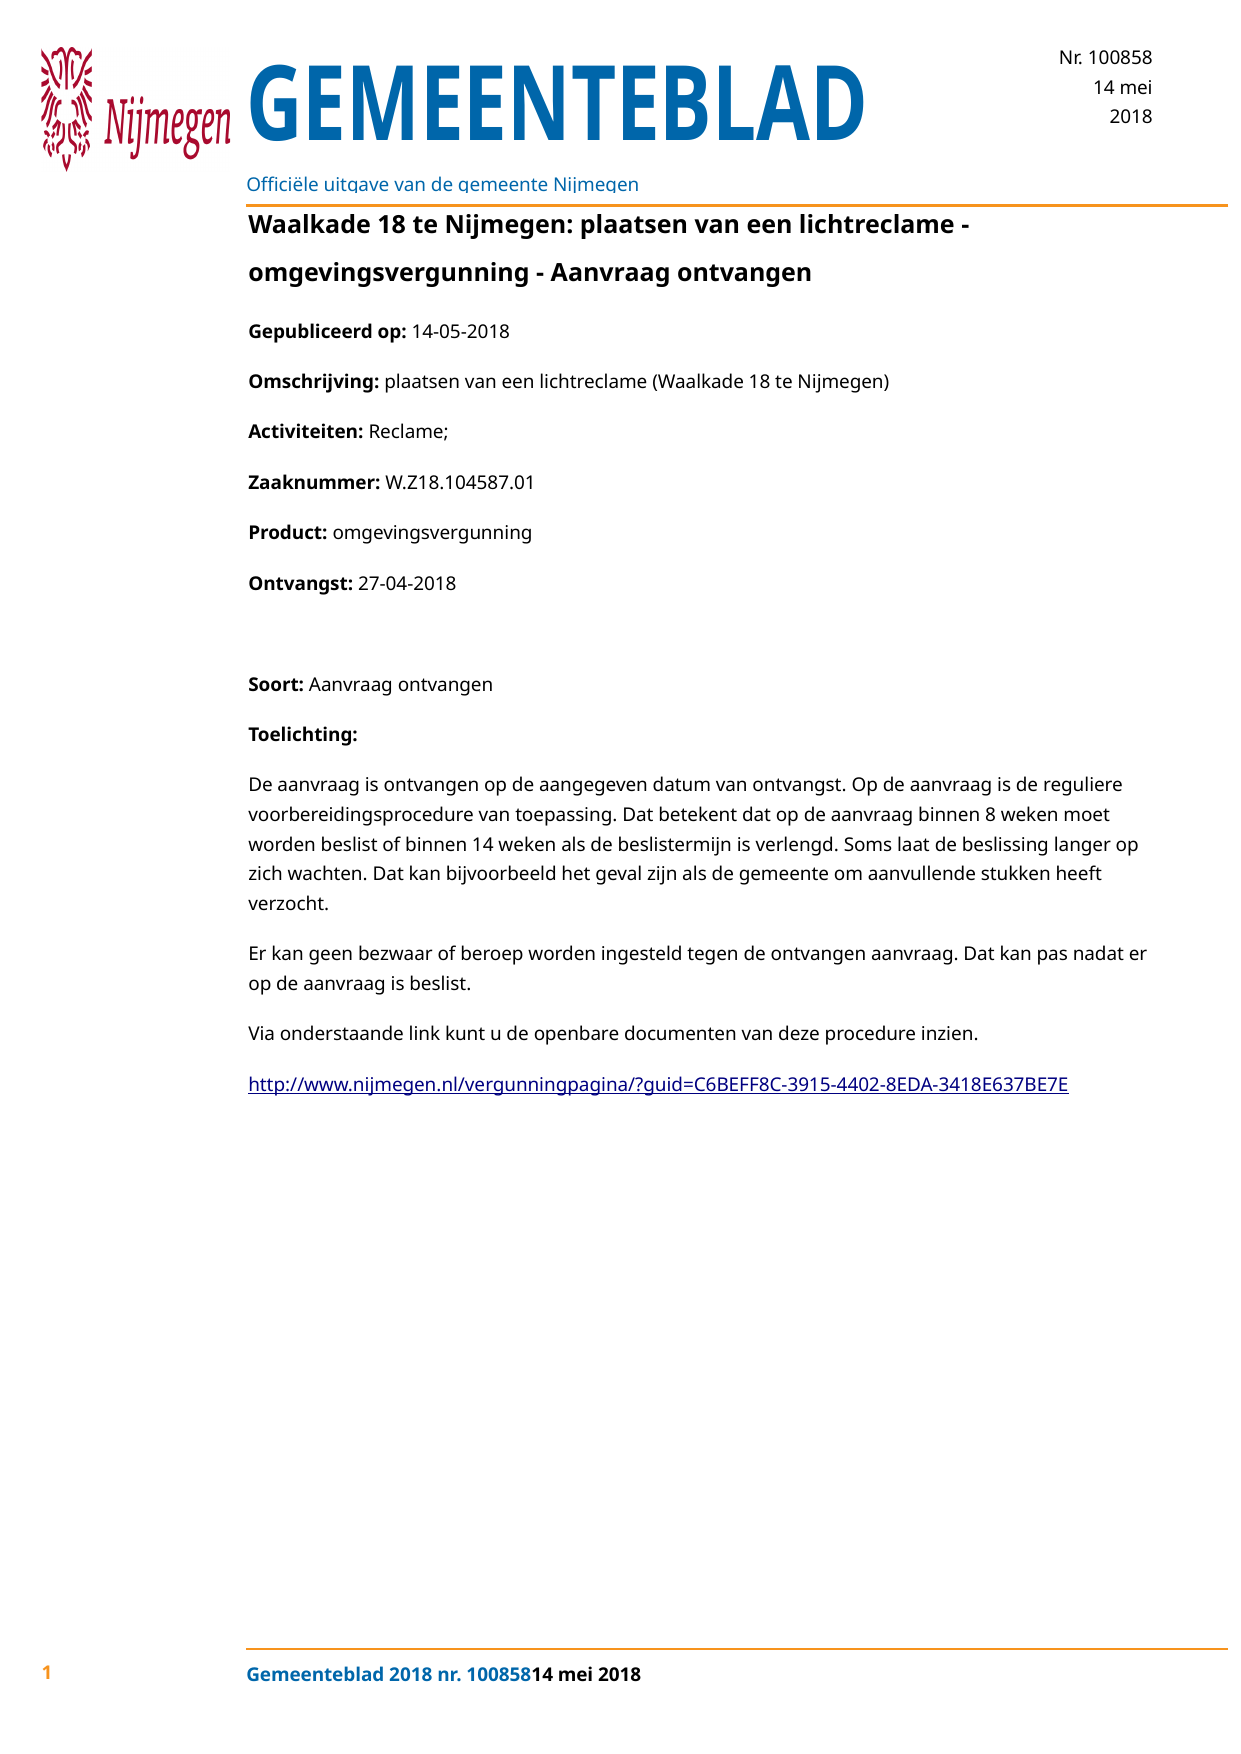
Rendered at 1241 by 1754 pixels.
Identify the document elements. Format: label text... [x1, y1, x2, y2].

text Product: omgevingsvergunning [248, 519, 1152, 545]
text http://www.nijmegen.nl/vergunningpagina/?guid=C6BEFF8C-3915-4402-8EDA-3418E637BE7E [248, 1071, 1152, 1097]
text Via onderstaande link kunt u de openbare documenten van deze procedure inzien. [248, 1020, 1152, 1046]
text Er kan geen bezwaar of beroep worden ingesteld tegen de ontvangen aanvraag. Dat kan pas nadat er op de aanvraag is beslist. [248, 940, 1152, 996]
text Toelichting: [248, 721, 1152, 747]
text Waalkade 18 te Nijmegen: plaatsen van een lichtreclame - omgevingsvergunning - Aanvraag ontvangen [248, 207, 1152, 288]
text Activiteiten: Reclame; [248, 419, 1152, 444]
text Soort: Aanvraag ontvangen [248, 671, 1152, 697]
picture [41, 47, 231, 172]
text Zaaknummer: W.Z18.104587.01 [248, 469, 1152, 495]
text Ontvangst: 27-04-2018 [248, 570, 1152, 596]
text Omschrijving: plaatsen van een lichtreclame (Waalkade 18 te Nijmegen) [248, 368, 1152, 394]
text De aanvraag is ontvangen op de aangegeven datum van ontvangst. Op de aanvraag is de reguliere voorbereidingsprocedure van toepassing. Dat betekent dat op de aanvraag binnen 8 weken moet worden beslist of binnen 14 weken als de beslistermijn is verlengd. Soms laat de beslissing langer op zich wachten. Dat kan bijvoorbeeld het geval zijn als de gemeente om aanvullende stukken heeft verzocht. [248, 772, 1152, 916]
text Gepubliceerd op: 14-05-2018 [248, 318, 1152, 344]
